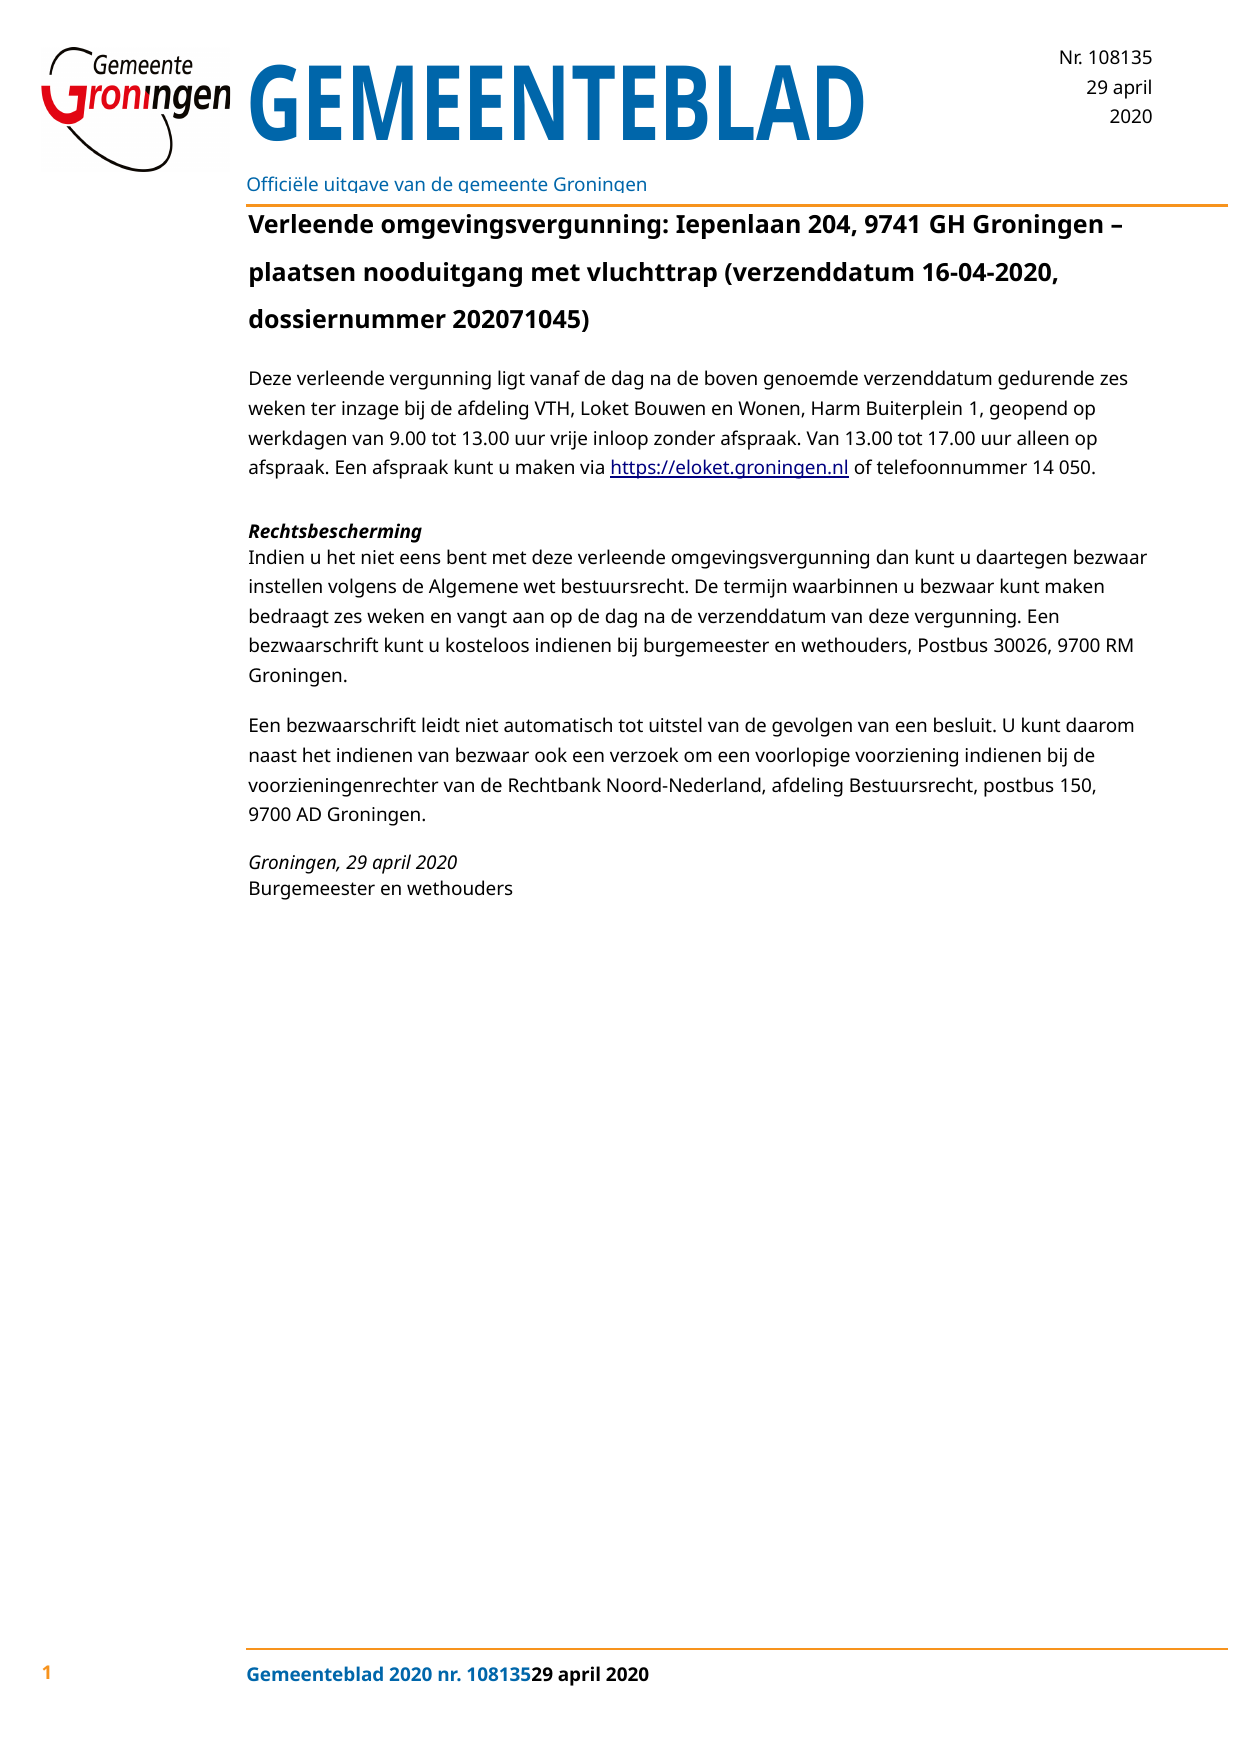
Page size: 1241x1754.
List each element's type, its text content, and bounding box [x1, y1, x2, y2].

text Burgemeester en wethouders [248, 875, 1152, 901]
text Groningen, 29 april 2020 [248, 849, 1152, 875]
text Rechtsbescherming [248, 518, 1152, 544]
text Deze verleende vergunning ligt vanaf de dag na de boven genoemde verzenddatum gedurende zes weken ter inzage bij de afdeling VTH, Loket Bouwen en Wonen, Harm Buiterplein 1, geopend op werkdagen van 9.00 tot 13.00 uur vrije inloop zonder afspraak. Van 13.00 tot 17.00 uur alleen op afspraak. Een afspraak kunt u maken via https://eloket.groningen.nl of telefoonnummer 14 050. [248, 366, 1152, 480]
text Een bezwaarschrift leidt niet automatisch tot uitstel van de gevolgen van een besluit. U kunt daarom naast het indienen van bezwaar ook een verzoek om een voorlopige voorziening indienen bij de voorzieningenrechter van de Rechtbank Noord-Nederland, afdeling Bestuursrecht, postbus 150, 9700 AD Groningen. [248, 713, 1152, 827]
picture [41, 47, 231, 172]
text Verleende omgevingsvergunning: Iepenlaan 204, 9741 GH Groningen – plaatsen nooduitgang met vluchttrap (verzenddatum 16-04-2020, dossiernummer 202071045) [248, 207, 1152, 336]
text Indien u het niet eens bent met deze verleende omgevingsvergunning dan kunt u daartegen bezwaar instellen volgens de Algemene wet bestuursrecht. De termijn waarbinnen u bezwaar kunt maken bedraagt zes weken en vangt aan op de dag na de verzenddatum van deze vergunning. Een bezwaarschrift kunt u kosteloos indienen bij burgemeester en wethouders, Postbus 30026, 9700 RM Groningen. [248, 544, 1152, 688]
